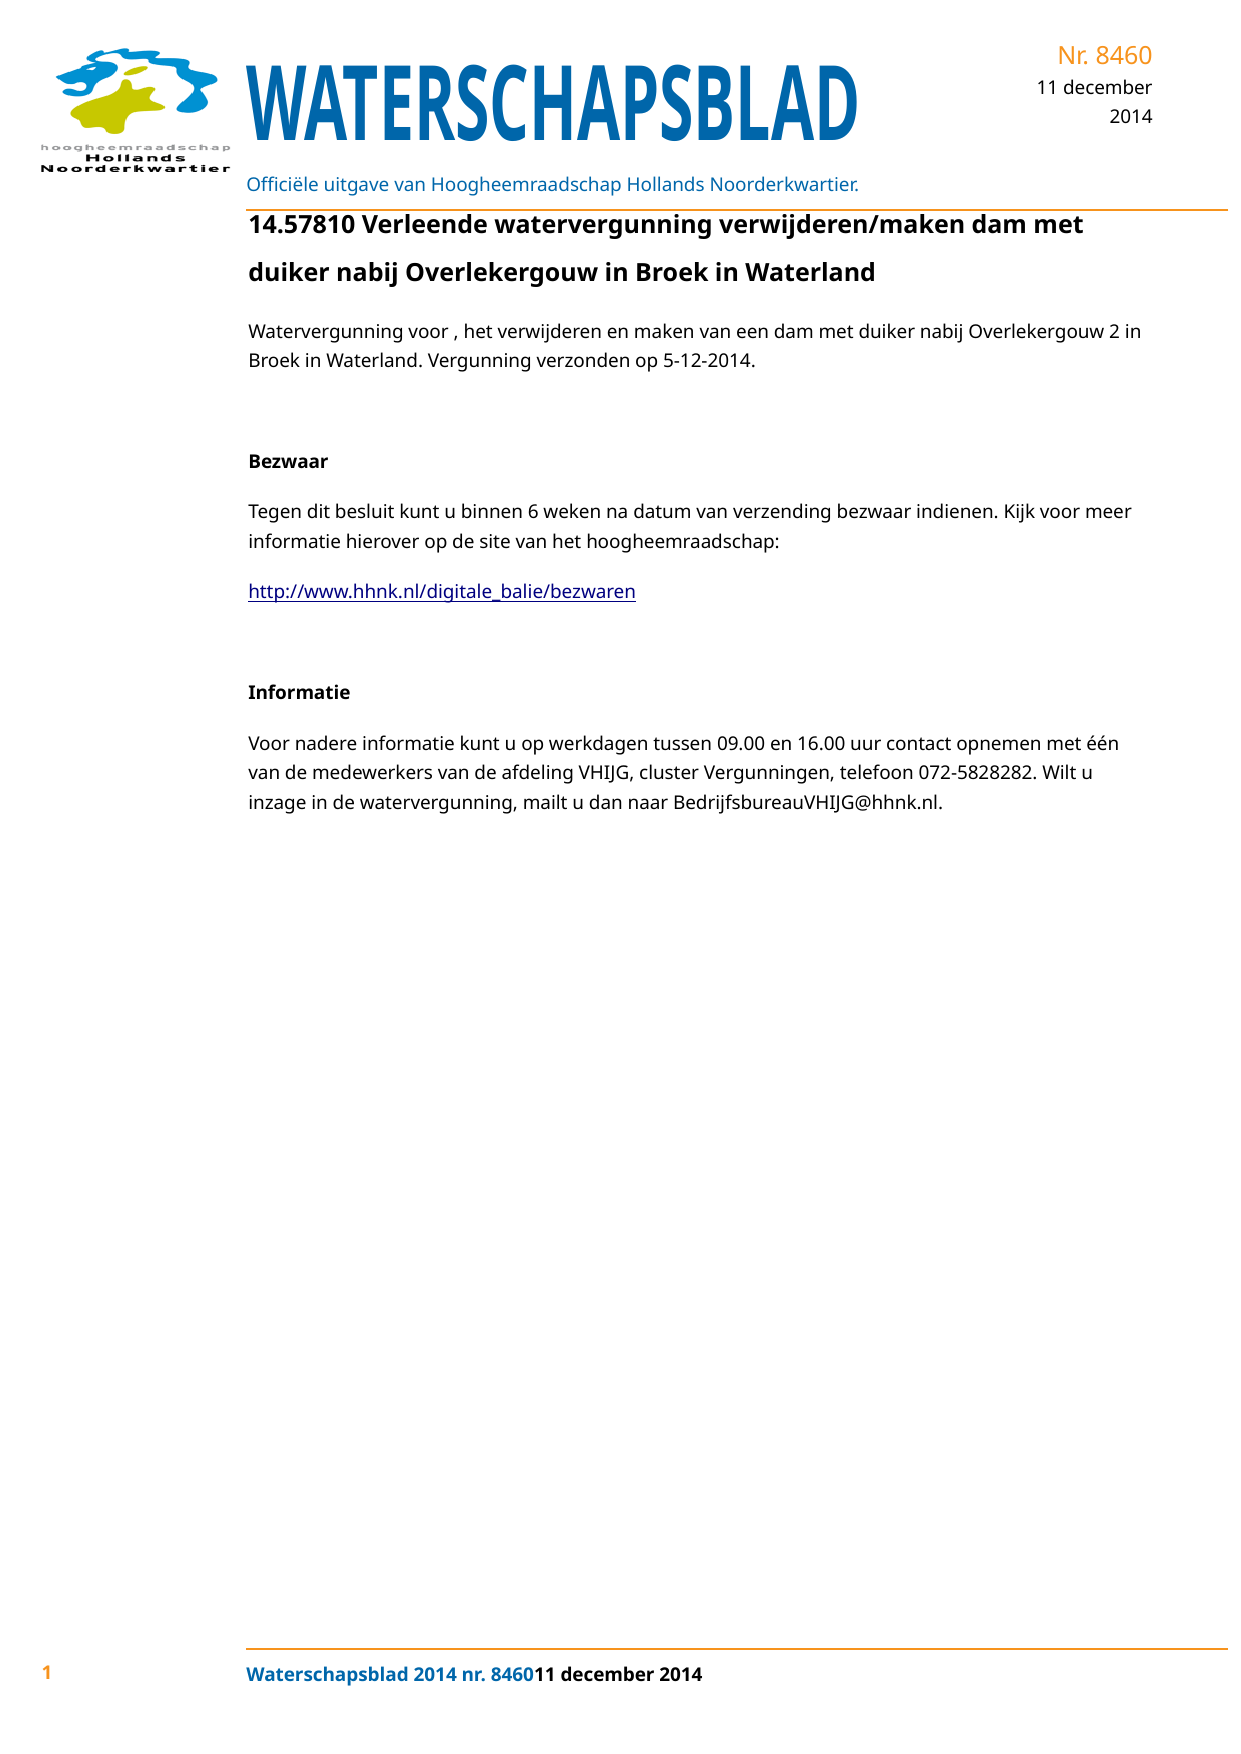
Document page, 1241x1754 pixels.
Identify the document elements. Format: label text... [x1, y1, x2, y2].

text Watervergunning voor , het verwijderen en maken van een dam met duiker nabij Overlekergouw 2 in Broek in Waterland. Vergunning verzonden op 5-12-2014. [248, 318, 1152, 373]
text http://www.hhnk.nl/digitale_balie/bezwaren [248, 579, 1152, 604]
text Bezwaar [248, 448, 1152, 474]
text 14.57810 Verleende watervergunning verwijderen/maken dam met duiker nabij Overlekergouw in Broek in Waterland [248, 211, 1152, 288]
text Voor nadere informatie kunt u op werkdagen tussen 09.00 en 16.00 uur contact opnemen met één van de medewerkers van de afdeling VHIJG, cluster Vergunningen, telefoon 072-5828282. Wilt u inzage in de watervergunning, mailt u dan naar BedrijfsbureauVHIJG@hhnk.nl. [248, 730, 1152, 815]
text Tegen dit besluit kunt u binnen 6 weken na datum van verzending bezwaar indienen. Kijk voor meer informatie hierover op de site van het hoogheemraadschap: [248, 499, 1152, 554]
picture [41, 47, 231, 172]
text Informatie [248, 679, 1152, 705]
